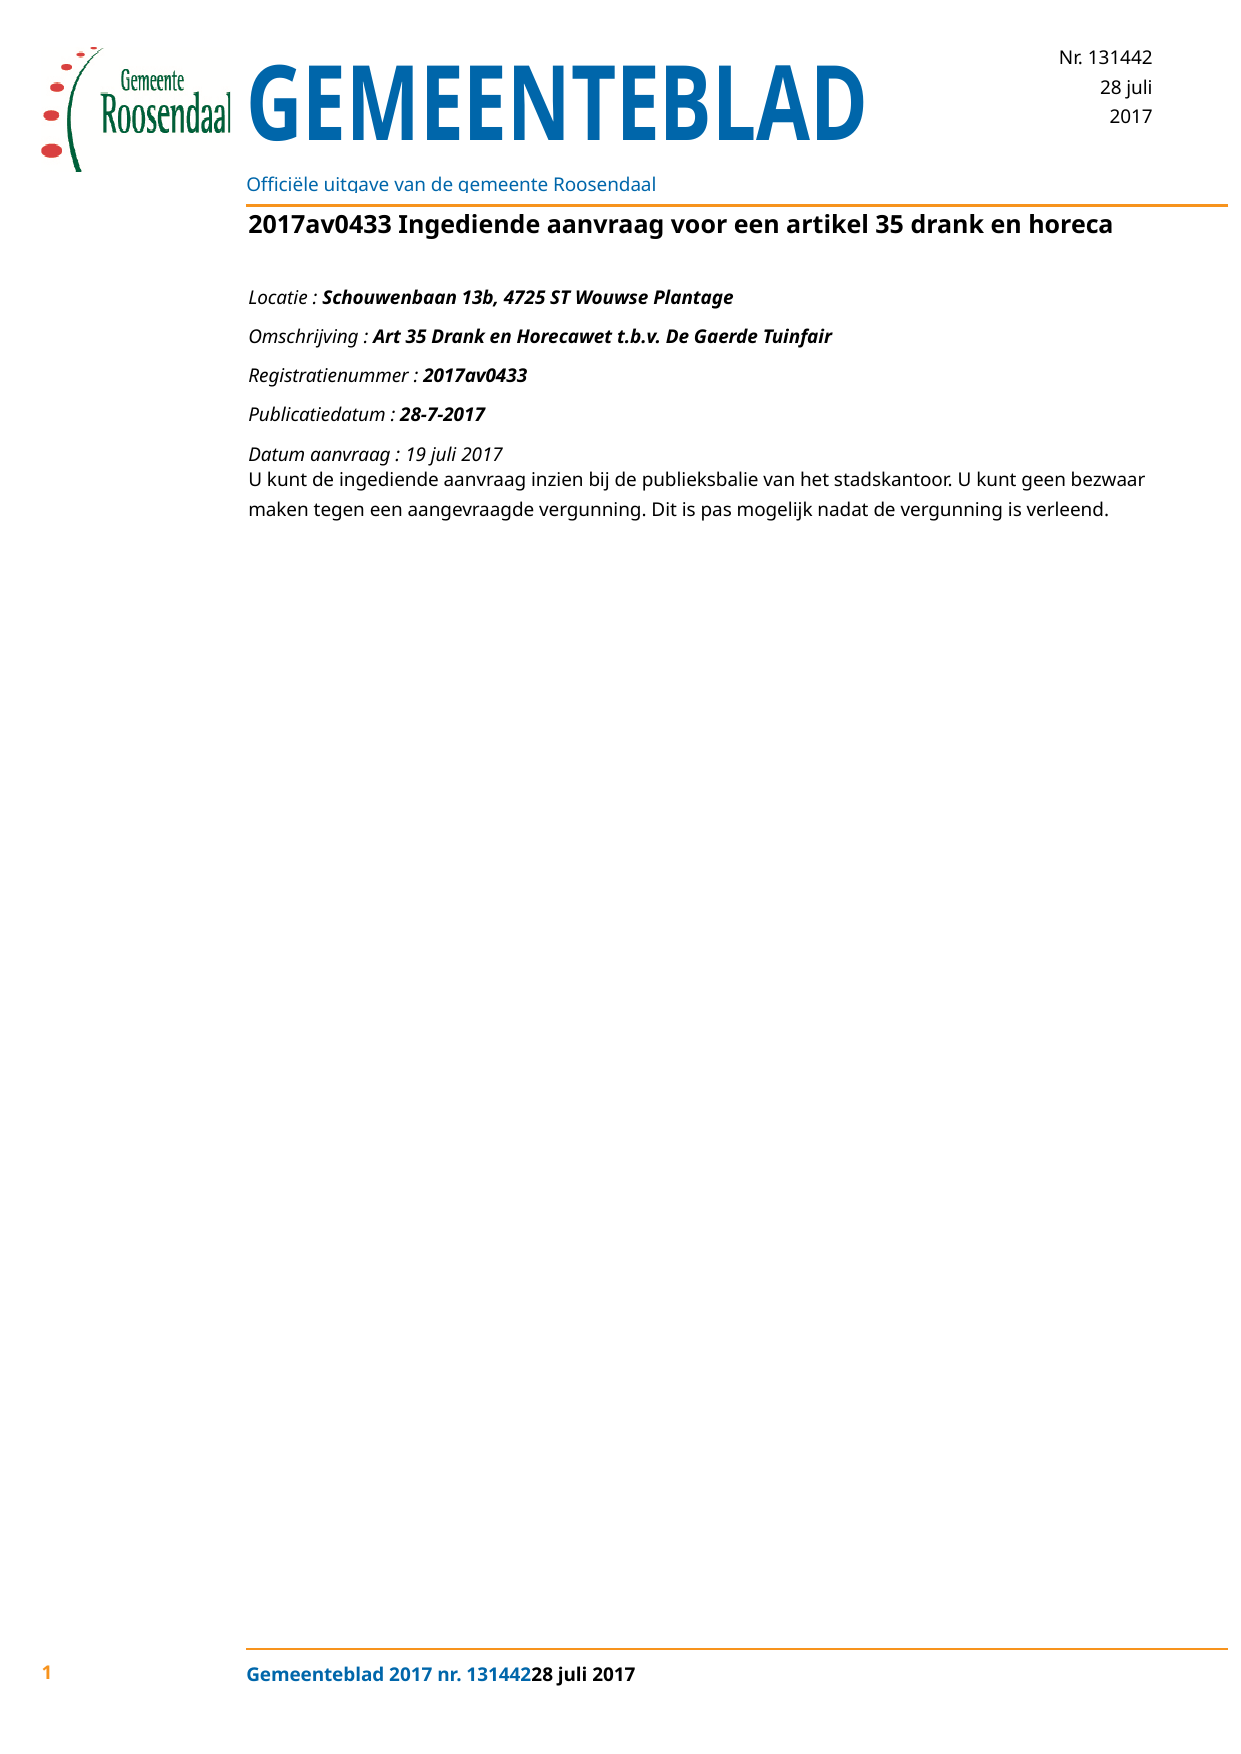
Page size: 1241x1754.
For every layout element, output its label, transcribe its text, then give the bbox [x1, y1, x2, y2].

text Locatie : Schouwenbaan 13b, 4725 ST Wouwse Plantage [248, 284, 1152, 309]
text Registratienummer : 2017av0433 [248, 362, 1152, 388]
text 2017av0433 Ingediende aanvraag voor een artikel 35 drank en horeca [248, 207, 1152, 241]
text Publicatiedatum : 28-7-2017 [248, 402, 1152, 427]
text Datum aanvraag : 19 juli 2017 [248, 441, 1152, 467]
picture [41, 47, 231, 172]
text Omschrijving : Art 35 Drank en Horecawet t.b.v. De Gaerde Tuinfair [248, 323, 1152, 349]
text U kunt de ingediende aanvraag inzien bij de publieksbalie van het stadskantoor. U kunt geen bezwaar maken tegen een aangevraagde vergunning. Dit is pas mogelijk nadat de vergunning is verleend. [248, 467, 1152, 522]
